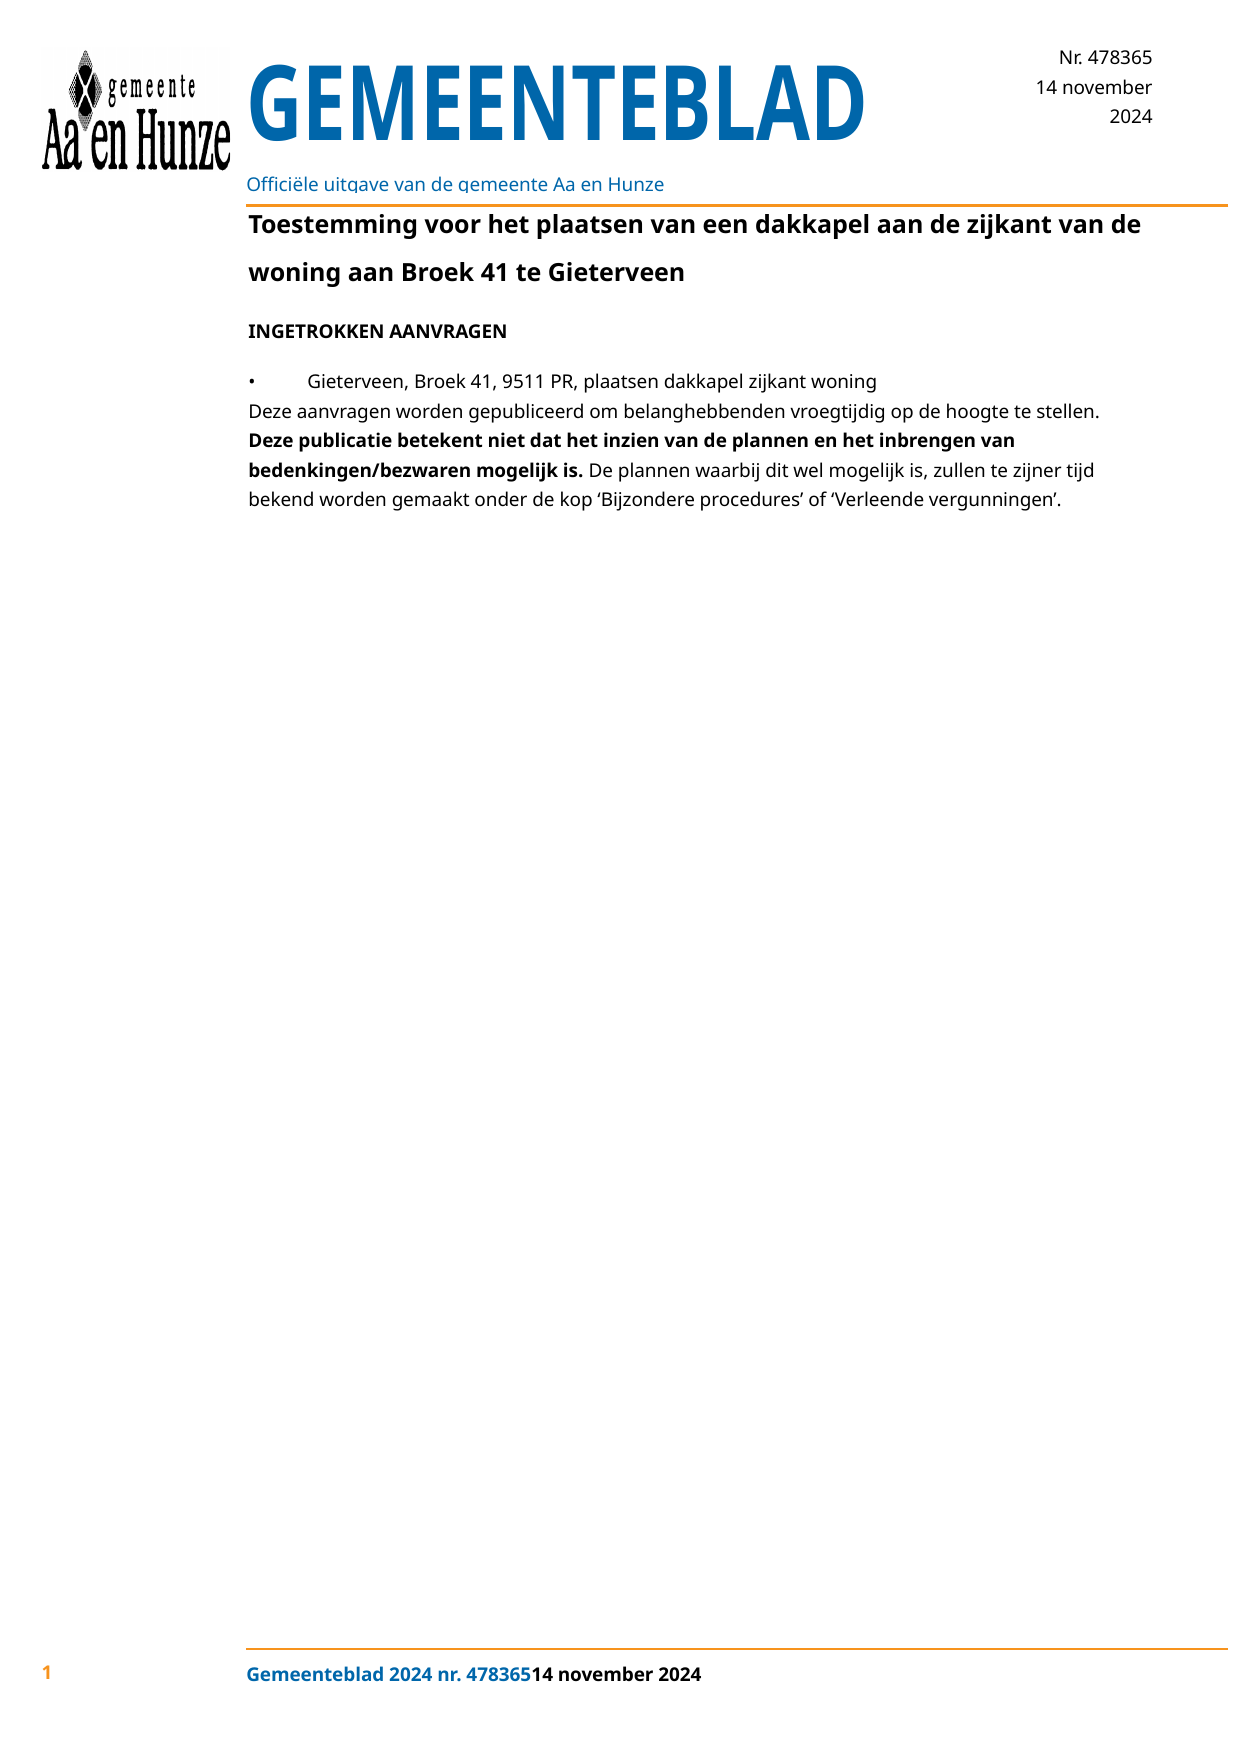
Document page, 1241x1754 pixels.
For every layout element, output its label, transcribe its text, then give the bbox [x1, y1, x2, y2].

text Deze aanvragen worden gepubliceerd om belanghebbenden vroegtijdig op de hoogte te stellen. Deze publicatie betekent niet dat het inzien van de plannen en het inbrengen van bedenkingen/bezwaren mogelijk is. De plannen waarbij dit wel mogelijk is, zullen te zijner tijd bekend worden gemaakt onder de kop ‘Bijzondere procedures’ of ‘Verleende vergunningen’. [248, 398, 1152, 512]
picture [41, 47, 231, 172]
list Gieterveen, Broek 41, 9511 PR, plaatsen dakkapel zijkant woning [248, 368, 1152, 394]
text Toestemming voor het plaatsen van een dakkapel aan de zijkant van de woning aan Broek 41 te Gieterveen [248, 207, 1152, 288]
text INGETROKKEN AANVRAGEN [248, 318, 1152, 344]
